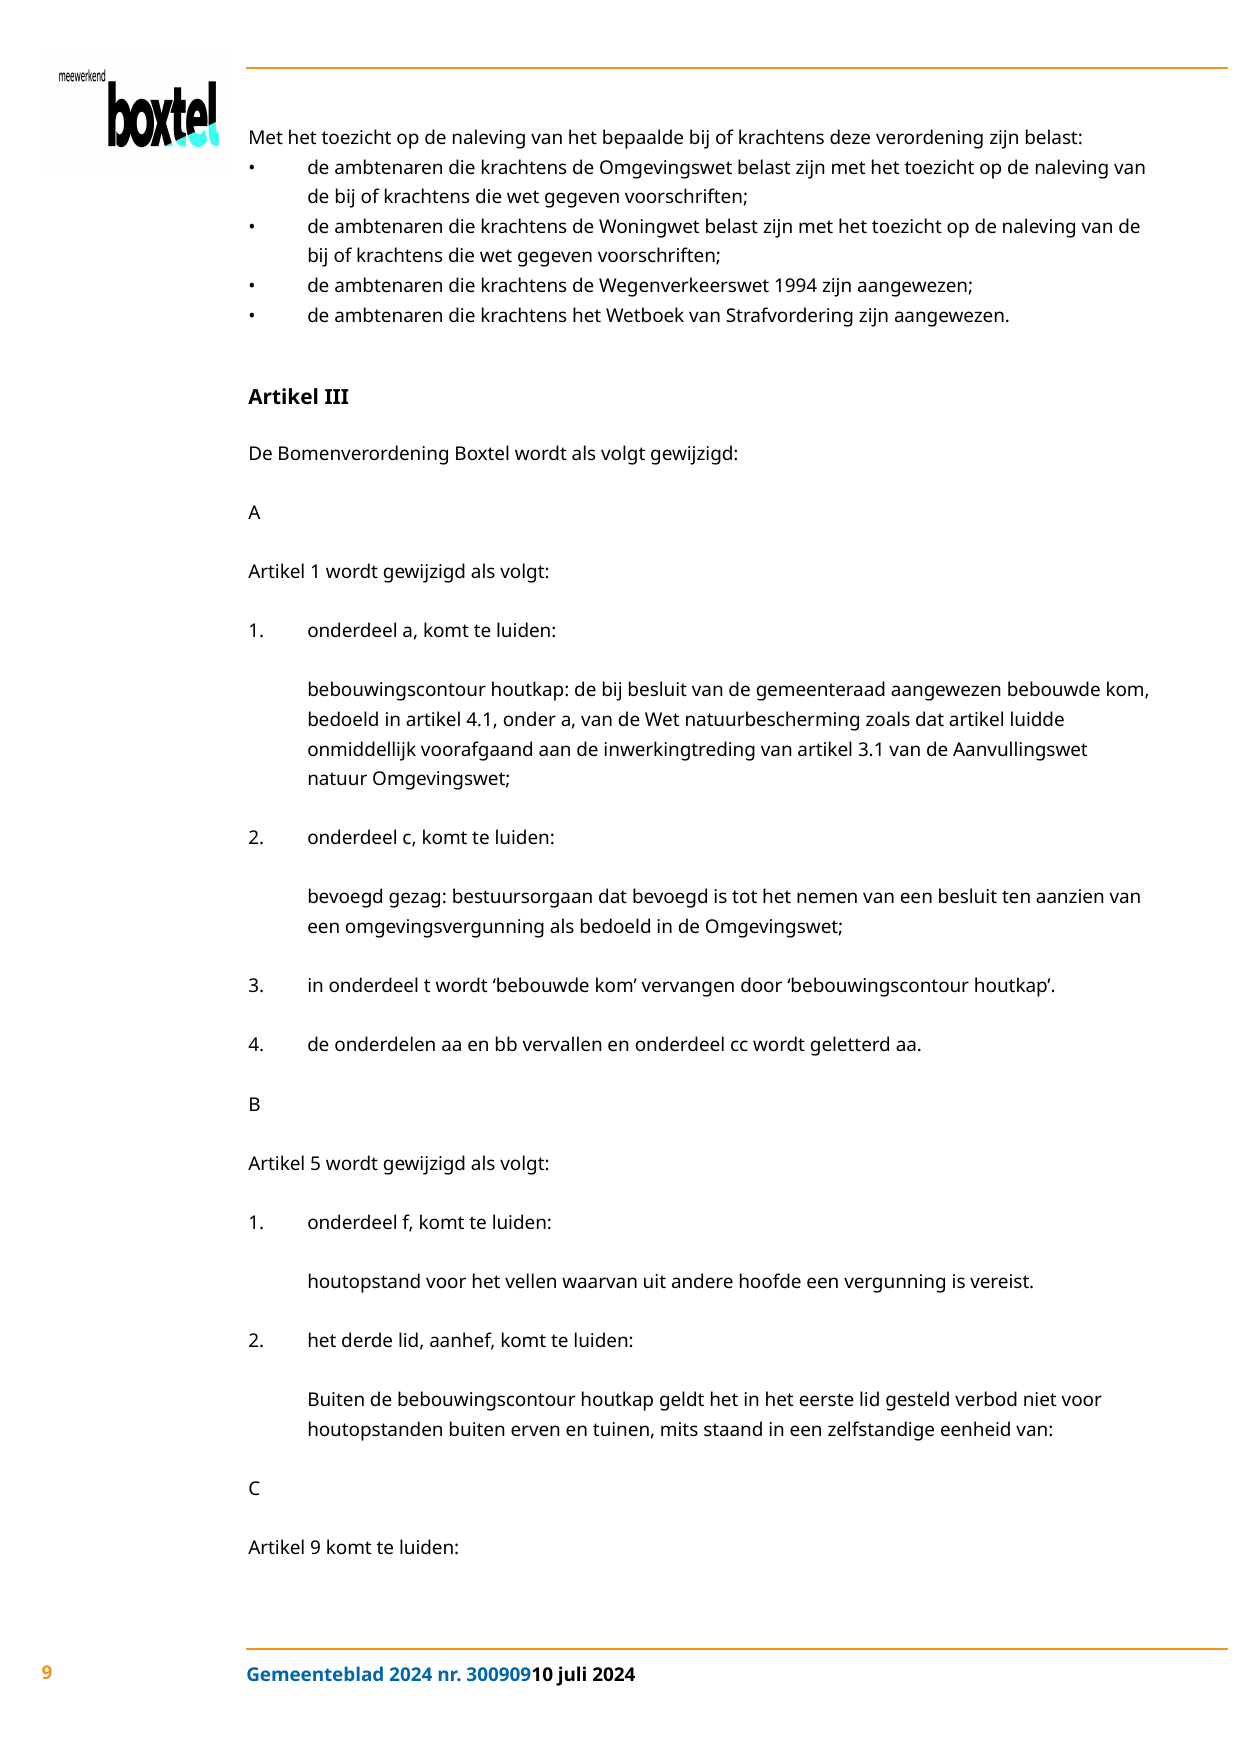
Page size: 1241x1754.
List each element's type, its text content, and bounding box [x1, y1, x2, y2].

list onderdeel c, komt te luiden: [248, 824, 1152, 850]
list het derde lid, aanhef, komt te luiden: [248, 1327, 1152, 1353]
list bebouwingscontour houtkap: de bij besluit van de gemeenteraad aangewezen bebouwde kom, bedoeld in artikel 4.1, onder a, van de Wet natuurbescherming zoals dat artikel luidde onmiddellijk voorafgaand aan de inwerkingtreding van artikel 3.1 van de Aanvullingswet natuur Omgevingswet; [248, 677, 1152, 791]
text Artikel III [248, 382, 1152, 410]
list onderdeel f, komt te luiden: [248, 1209, 1152, 1235]
list in onderdeel t wordt ‘bebouwde kom’ vervangen door ‘bebouwingscontour houtkap’. [248, 972, 1152, 998]
list de onderdelen aa en bb vervallen en onderdeel cc wordt geletterd aa. [248, 1032, 1152, 1057]
text B [248, 1091, 1152, 1116]
list Buiten de bebouwingscontour houtkap geldt het in het eerste lid gesteld verbod niet voor houtopstanden buiten erven en tuinen, mits staand in een zelfstandige eenheid van: [248, 1387, 1152, 1442]
list de ambtenaren die krachtens de Omgevingswet belast zijn met het toezicht op de naleving van de bij of krachtens die wet gegeven voorschriften; [248, 154, 1152, 209]
picture [41, 47, 231, 172]
list bevoegd gezag: bestuursorgaan dat bevoegd is tot het nemen van een besluit ten aanzien van een omgevingsvergunning als bedoeld in de Omgevingswet; [248, 884, 1152, 939]
text Artikel 1 wordt gewijzigd als volgt: [248, 558, 1152, 584]
text A [248, 499, 1152, 525]
text De Bomenverordening Boxtel wordt als volgt gewijzigd: [248, 440, 1152, 466]
text Artikel 5 wordt gewijzigd als volgt: [248, 1150, 1152, 1176]
list de ambtenaren die krachtens het Wetboek van Strafvordering zijn aangewezen. [248, 302, 1152, 328]
list de ambtenaren die krachtens de Woningwet belast zijn met het toezicht op de naleving van de bij of krachtens die wet gegeven voorschriften; [248, 213, 1152, 268]
list houtopstand voor het vellen waarvan uit andere hoofde een vergunning is vereist. [248, 1268, 1152, 1294]
text C [248, 1475, 1152, 1501]
list onderdeel a, komt te luiden: [248, 617, 1152, 643]
text Artikel 9 komt te luiden: [248, 1534, 1152, 1560]
text Met het toezicht op de naleving van het bepaalde bij of krachtens deze verordening zijn belast: [248, 124, 1152, 150]
list de ambtenaren die krachtens de Wegenverkeerswet 1994 zijn aangewezen; [248, 272, 1152, 298]
